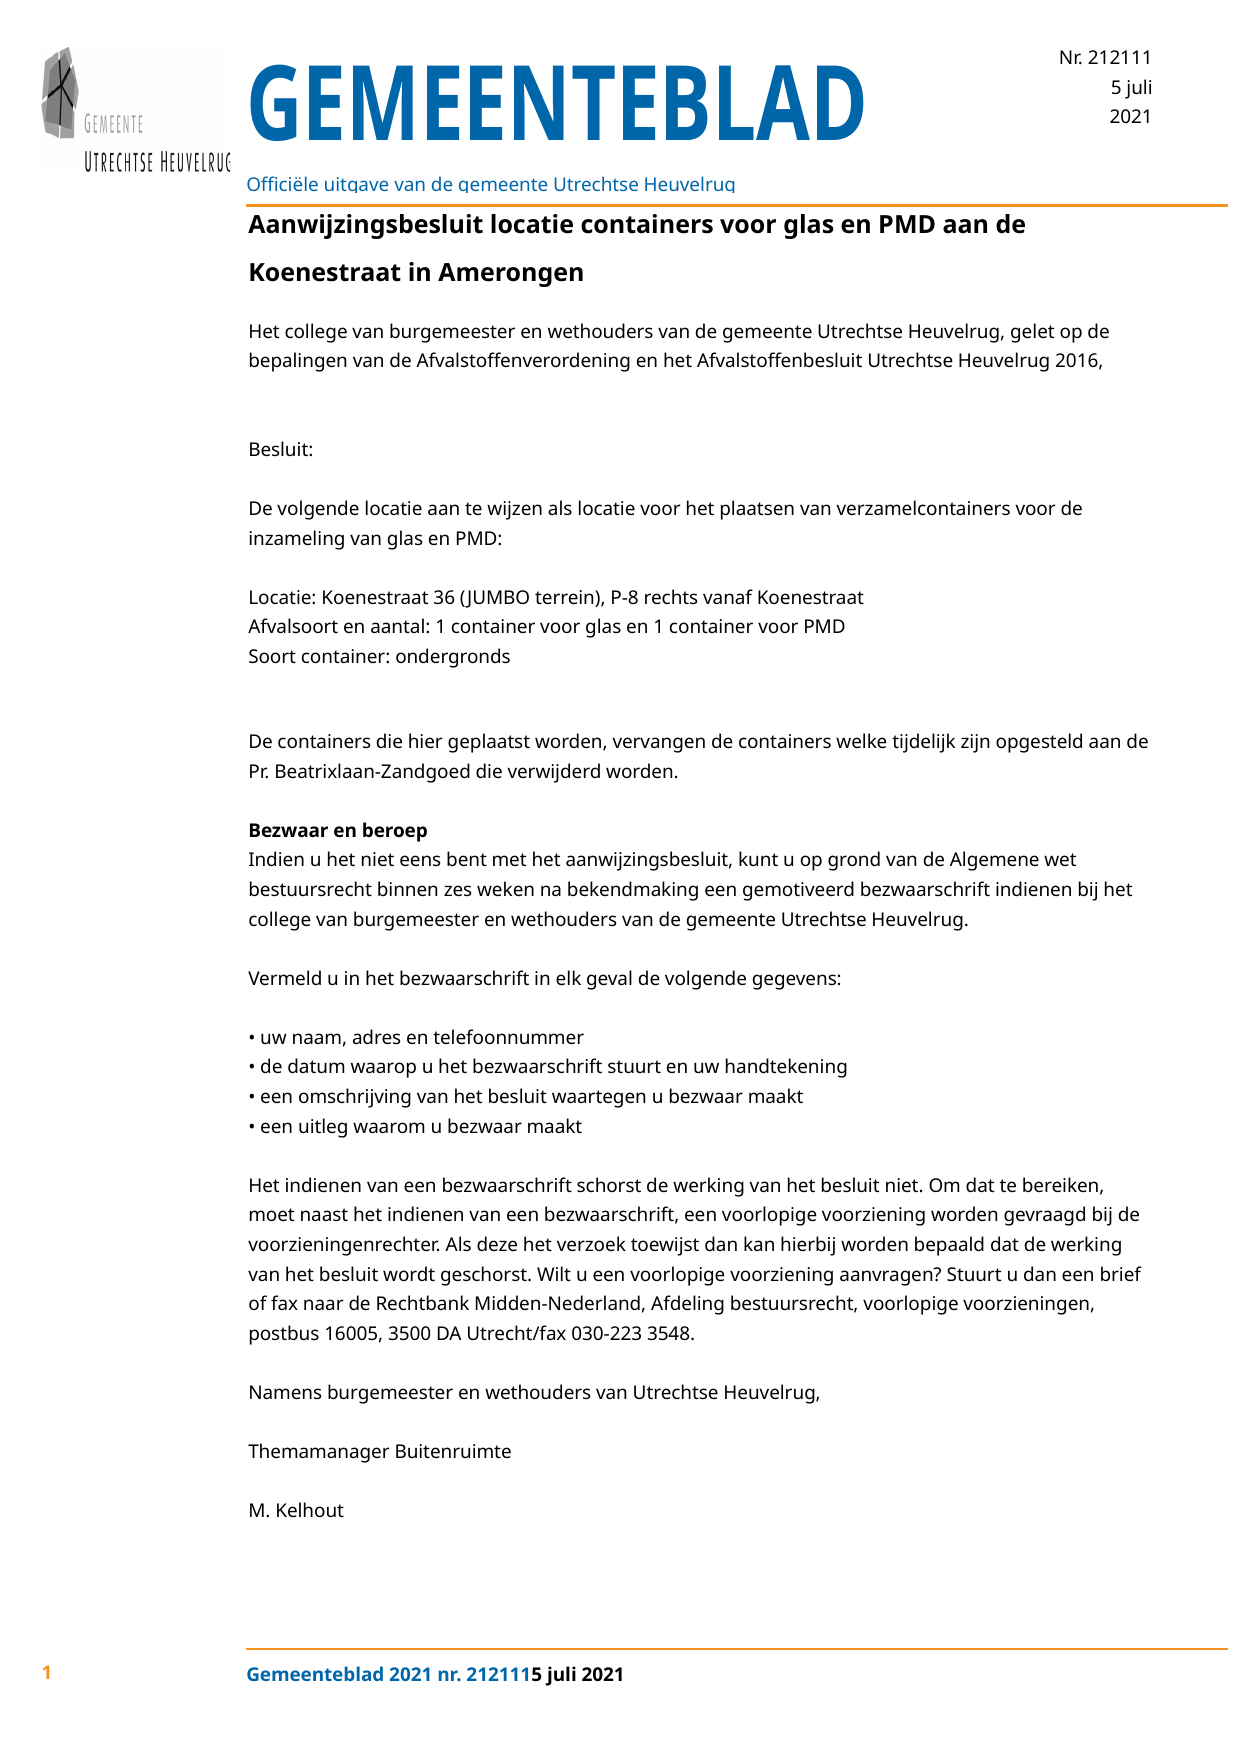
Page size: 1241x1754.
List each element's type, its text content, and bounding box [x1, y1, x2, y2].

text • de datum waarop u het bezwaarschrift stuurt en uw handtekening [248, 1054, 1152, 1079]
text Afvalsoort en aantal: 1 container voor glas en 1 container voor PMD [248, 614, 1152, 639]
text • een uitleg waarom u bezwaar maakt [248, 1113, 1152, 1138]
text Indien u het niet eens bent met het aanwijzingsbesluit, kunt u op grond van de Algemene wet bestuursrecht binnen zes weken na bekendmaking een gemotiveerd bezwaarschrift indienen bij het college van burgemeester en wethouders van de gemeente Utrechtse Heuvelrug. [248, 847, 1152, 931]
text Locatie: Koenestraat 36 (JUMBO terrein), P-8 rechts vanaf Koenestraat [248, 584, 1152, 610]
picture [41, 47, 231, 172]
text M. Kelhout [248, 1497, 1152, 1523]
text Themamanager Buitenruimte [248, 1438, 1152, 1464]
text • uw naam, adres en telefoonnummer [248, 1024, 1152, 1050]
text Vermeld u in het bezwaarschrift in elk geval de volgende gegevens: [248, 965, 1152, 991]
text Besluit: [248, 436, 1152, 462]
text De volgende locatie aan te wijzen als locatie voor het plaatsen van verzamelcontainers voor de inzameling van glas en PMD: [248, 495, 1152, 551]
text Het indienen van een bezwaarschrift schorst de werking van het besluit niet. Om dat te bereiken, moet naast het indienen van een bezwaarschrift, een voorlopige voorziening worden gevraagd bij de voorzieningenrechter. Als deze het verzoek toewijst dan kan hierbij worden bepaald dat de werking van het besluit wordt geschorst. Wilt u een voorlopige voorziening aanvragen? Stuurt u dan een brief of fax naar de Rechtbank Midden-Nederland, Afdeling bestuursrecht, voorlopige voorzieningen, postbus 16005, 3500 DA Utrecht/fax 030-223 3548. [248, 1172, 1152, 1346]
text Namens burgemeester en wethouders van Utrechtse Heuvelrug, [248, 1379, 1152, 1405]
text Bezwaar en beroep [248, 817, 1152, 843]
text Soort container: ondergronds [248, 643, 1152, 669]
text Aanwijzingsbesluit locatie containers voor glas en PMD aan de Koenestraat in Amerongen [248, 207, 1152, 288]
text De containers die hier geplaatst worden, vervangen de containers welke tijdelijk zijn opgesteld aan de Pr. Beatrixlaan-Zandgoed die verwijderd worden. [248, 728, 1152, 783]
text Het college van burgemeester en wethouders van de gemeente Utrechtse Heuvelrug, gelet op de bepalingen van de Afvalstoffenverordening en het Afvalstoffenbesluit Utrechtse Heuvelrug 2016, [248, 318, 1152, 373]
text • een omschrijving van het besluit waartegen u bezwaar maakt [248, 1083, 1152, 1109]
